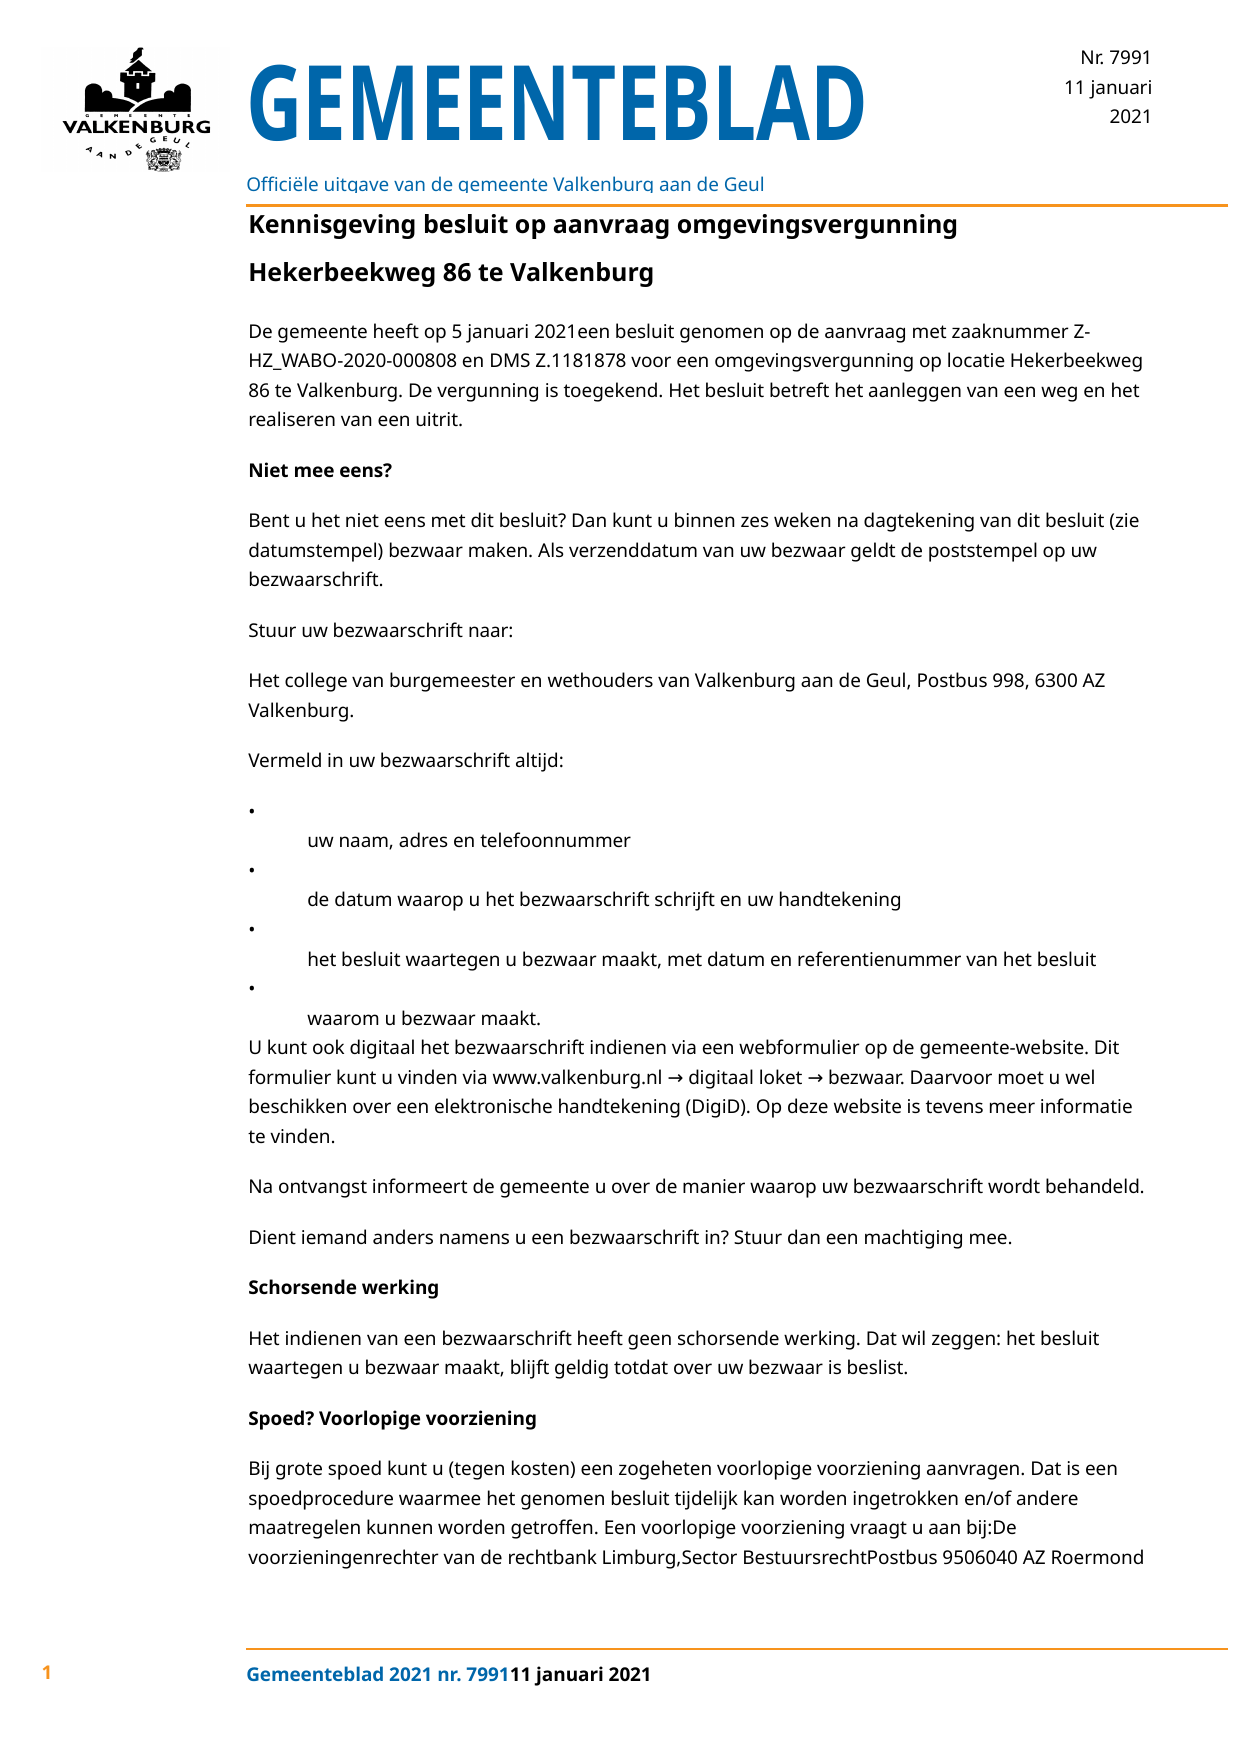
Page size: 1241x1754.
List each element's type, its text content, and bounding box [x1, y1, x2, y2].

text Bent u het niet eens met dit besluit? Dan kunt u binnen zes weken na dagtekening van dit besluit (zie datumstempel) bezwaar maken. Als verzenddatum van uw bezwaar geldt de poststempel op uw bezwaarschrift. [248, 507, 1152, 592]
text Niet mee eens? [248, 457, 1152, 483]
text De gemeente heeft op 5 januari 2021een besluit genomen op de aanvraag met zaaknummer Z-HZ_WABO-2020-000808 en DMS Z.1181878 voor een omgevingsvergunning op locatie Hekerbeekweg 86 te Valkenburg. De vergunning is toegekend. Het besluit betreft het aanleggen van een weg en het realiseren van een uitrit. [248, 318, 1152, 432]
text Spoed? Voorlopige voorziening [248, 1405, 1152, 1431]
list uw naam, adres en telefoonnummer [248, 827, 1152, 853]
text Schorsende werking [248, 1274, 1152, 1300]
list waarom u bezwaar maakt. [248, 1005, 1152, 1031]
list het besluit waartegen u bezwaar maakt, met datum en referentienummer van het besluit [248, 946, 1152, 972]
list de datum waarop u het bezwaarschrift schrijft en uw handtekening [248, 887, 1152, 912]
text Stuur uw bezwaarschrift naar: [248, 617, 1152, 643]
text Het college van burgemeester en wethouders van Valkenburg aan de Geul, Postbus 998, 6300 AZ Valkenburg. [248, 667, 1152, 723]
text Het indienen van een bezwaarschrift heeft geen schorsende werking. Dat wil zeggen: het besluit waartegen u bezwaar maakt, blijft geldig totdat over uw bezwaar is beslist. [248, 1325, 1152, 1380]
picture [41, 47, 231, 172]
text Dient iemand anders namens u een bezwaarschrift in? Stuur dan een machtiging mee. [248, 1224, 1152, 1250]
text Vermeld in uw bezwaarschrift altijd: [248, 747, 1152, 773]
text Bij grote spoed kunt u (tegen kosten) een zogeheten voorlopige voorziening aanvragen. Dat is een spoedprocedure waarmee het genomen besluit tijdelijk kan worden ingetrokken en/of andere maatregelen kunnen worden getroffen. Een voorlopige voorziening vraagt u aan bij:De voorzieningenrechter van de rechtbank Limburg,Sector BestuursrechtPostbus 9506040 AZ Roermond [248, 1455, 1152, 1570]
text Na ontvangst informeert de gemeente u over de manier waarop uw bezwaarschrift wordt behandeld. [248, 1174, 1152, 1199]
text Kennisgeving besluit op aanvraag omgevingsvergunning Hekerbeekweg 86 te Valkenburg [248, 207, 1152, 288]
text U kunt ook digitaal het bezwaarschrift indienen via een webformulier op de gemeente-website. Dit formulier kunt u vinden via www.valkenburg.nl → digitaal loket → bezwaar. Daarvoor moet u wel beschikken over een elektronische handtekening (DigiD). Op deze website is tevens meer informatie te vinden. [248, 1034, 1152, 1149]
